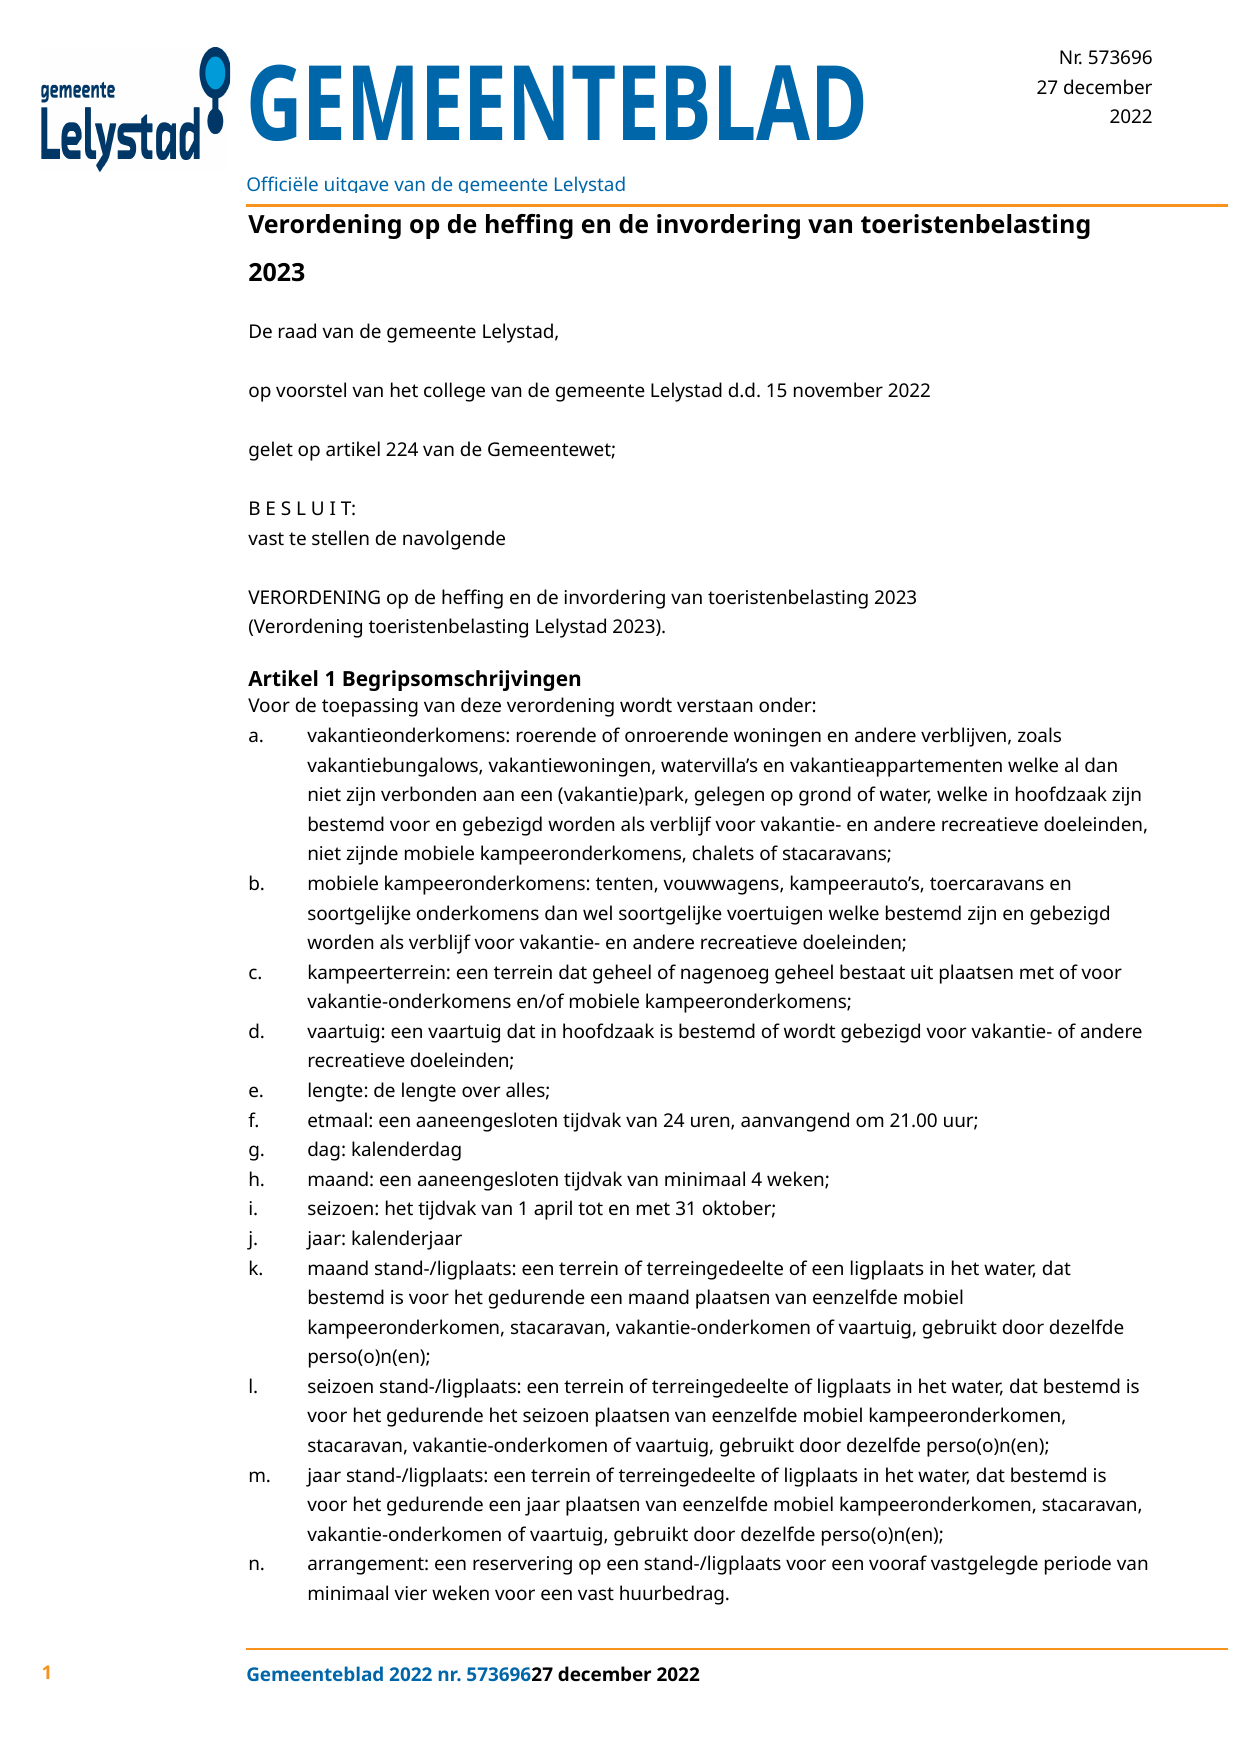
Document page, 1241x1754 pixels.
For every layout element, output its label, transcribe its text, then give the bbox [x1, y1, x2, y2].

list seizoen: het tijdvak van 1 april tot en met 31 oktober; [248, 1196, 1152, 1221]
list jaar: kalenderjaar [248, 1225, 1152, 1251]
text gelet op artikel 224 van de Gemeentewet; [248, 436, 1152, 462]
list maand stand-/ligplaats: een terrein of terreingedeelte of een ligplaats in het water, dat bestemd is voor het gedurende een maand plaatsen van eenzelfde mobiel kampeeronderkomen, stacaravan, vakantie-onderkomen of vaartuig, gebruikt door dezelfde perso(o)n(en); [248, 1255, 1152, 1369]
list maand: een aaneengesloten tijdvak van minimaal 4 weken; [248, 1166, 1152, 1192]
text De raad van de gemeente Lelystad, [248, 318, 1152, 344]
list arrangement: een reservering op een stand-/ligplaats voor een vooraf vastgelegde periode van minimaal vier weken voor een vast huurbedrag. [248, 1551, 1152, 1606]
list vakantieonderkomens: roerende of onroerende woningen en andere verblijven, zoals vakantiebungalows, vakantiewoningen, watervilla’s en vakantieappartementen welke al dan niet zijn verbonden aan een (vakantie)park, gelegen op grond of water, welke in hoofdzaak zijn bestemd voor en gebezigd worden als verblijf voor vakantie- en andere recreatieve doeleinden, niet zijnde mobiele kampeeronderkomens, chalets of stacaravans; [248, 722, 1152, 866]
list kampeerterrein: een terrein dat geheel of nagenoeg geheel bestaat uit plaatsen met of voor vakantie-onderkomens en/of mobiele kampeeronderkomens; [248, 959, 1152, 1014]
list vaartuig: een vaartuig dat in hoofdzaak is bestemd of wordt gebezigd voor vakantie- of andere recreatieve doeleinden; [248, 1018, 1152, 1073]
text Voor de toepassing van deze verordening wordt verstaan onder: [248, 693, 1152, 718]
list seizoen stand-/ligplaats: een terrein of terreingedeelte of ligplaats in het water, dat bestemd is voor het gedurende het seizoen plaatsen van eenzelfde mobiel kampeeronderkomen, stacaravan, vakantie-onderkomen of vaartuig, gebruikt door dezelfde perso(o)n(en); [248, 1373, 1152, 1458]
text op voorstel van het college van de gemeente Lelystad d.d. 15 november 2022 [248, 377, 1152, 403]
list dag: kalenderdag [248, 1136, 1152, 1162]
text Artikel 1 Begripsomschrijvingen [248, 664, 1152, 693]
list lengte: de lengte over alles; [248, 1077, 1152, 1103]
list etmaal: een aaneengesloten tijdvak van 24 uren, aanvangend om 21.00 uur; [248, 1107, 1152, 1132]
text VERORDENING op de heffing en de invordering van toeristenbelasting 2023 [248, 584, 1152, 610]
text (Verordening toeristenbelasting Lelystad 2023). [248, 614, 1152, 639]
text B E S L U I T: [248, 495, 1152, 521]
text vast te stellen de navolgende [248, 525, 1152, 551]
list mobiele kampeeronderkomens: tenten, vouwwagens, kampeerauto’s, toercaravans en soortgelijke onderkomens dan wel soortgelijke voertuigen welke bestemd zijn en gebezigd worden als verblijf voor vakantie- en andere recreatieve doeleinden; [248, 870, 1152, 955]
text Verordening op de heffing en de invordering van toeristenbelasting 2023 [248, 207, 1152, 288]
picture [41, 47, 231, 172]
list jaar stand-/ligplaats: een terrein of terreingedeelte of ligplaats in het water, dat bestemd is voor het gedurende een jaar plaatsen van eenzelfde mobiel kampeeronderkomen, stacaravan, vakantie-onderkomen of vaartuig, gebruikt door dezelfde perso(o)n(en); [248, 1462, 1152, 1547]
